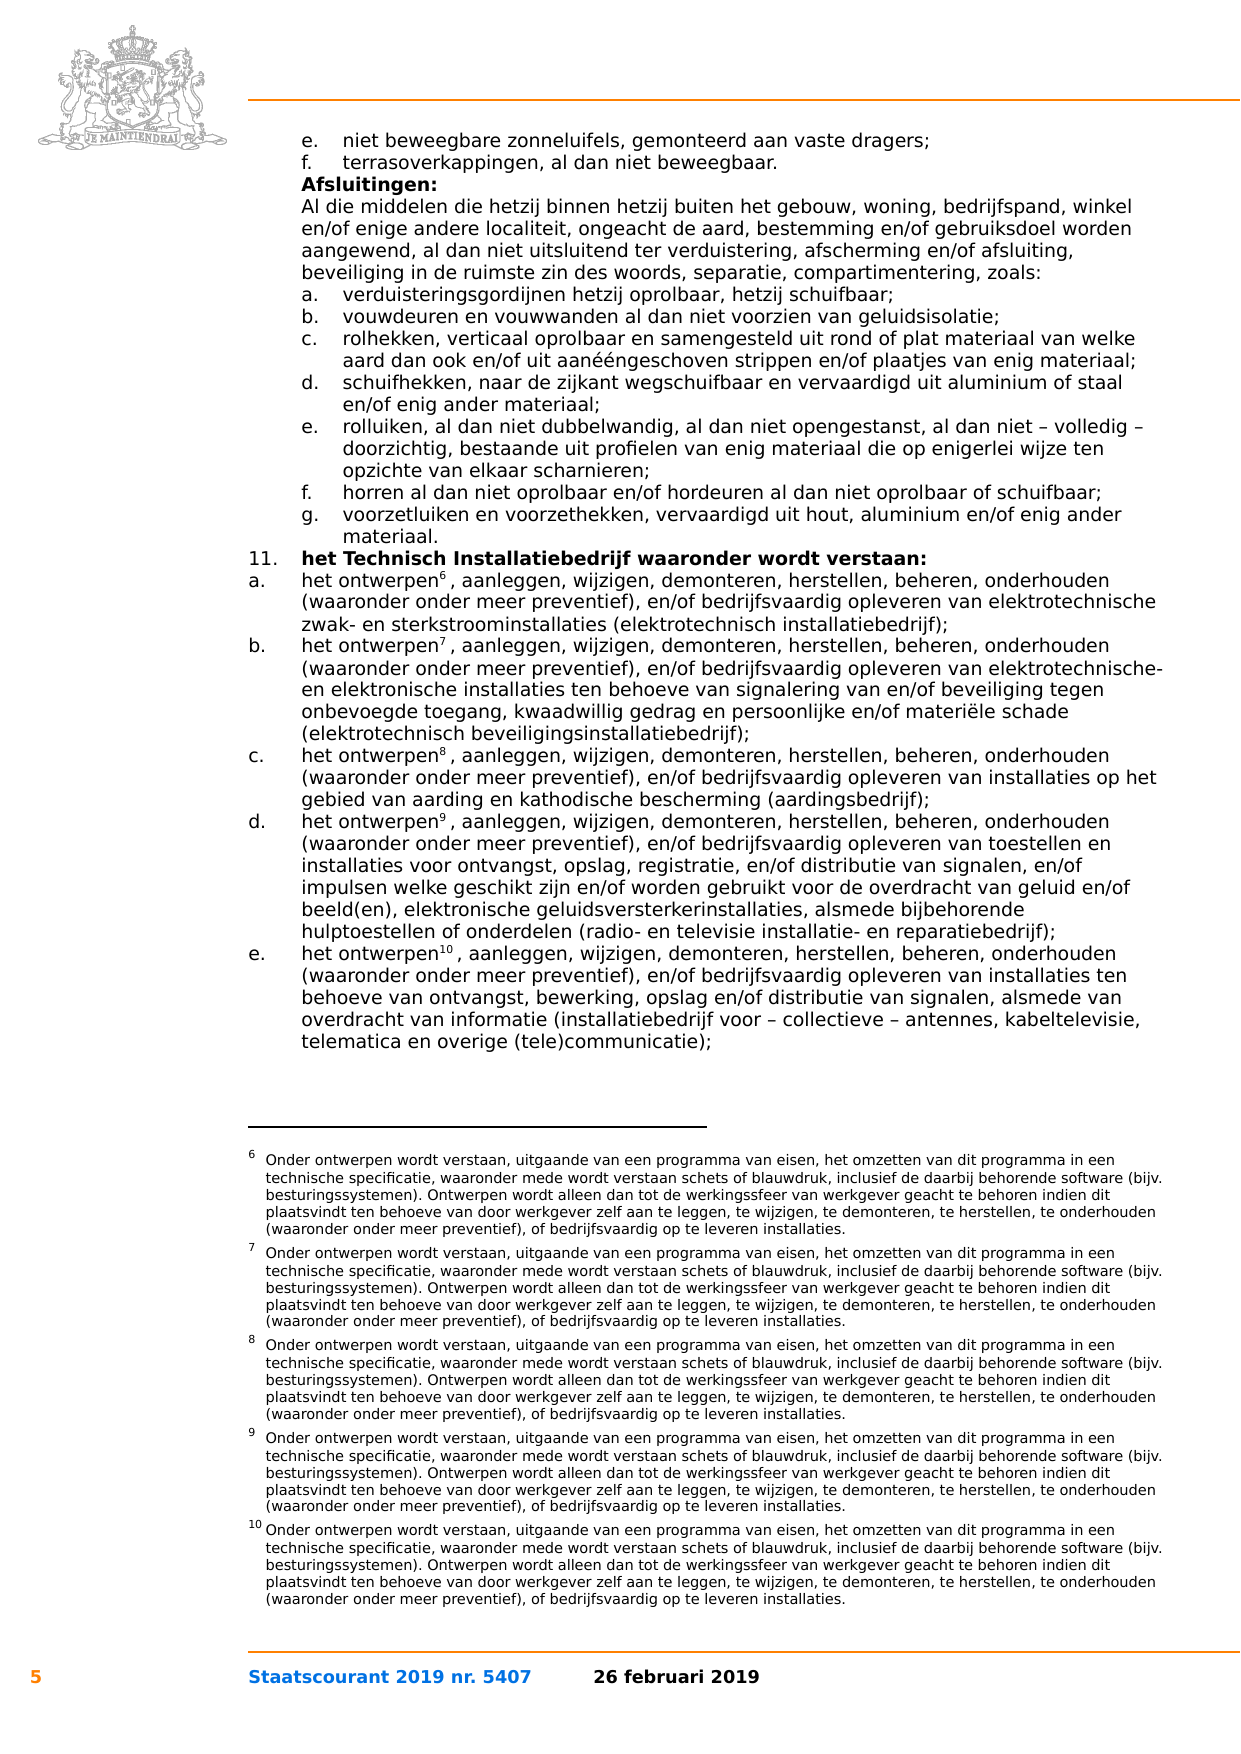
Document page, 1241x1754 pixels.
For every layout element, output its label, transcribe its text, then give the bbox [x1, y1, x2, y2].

text b. vouwdeuren en vouwwanden al dan niet voorzien van geluidsisolatie; [301, 306, 1163, 328]
text Onder ontwerpen wordt verstaan, uitgaande van een programma van eisen, het omzetten van dit programma in een technische specificatie, waaronder mede wordt verstaan schets of blauwdruk, inclusief de daarbij behorende software (bijv. besturingssystemen). Ontwerpen wordt alleen dan tot de werkingssfeer van werkgever geacht te behoren indien dit plaatsvindt ten behoeve van door werkgever zelf aan te leggen, te wijzigen, te demonteren, te herstellen, te onderhouden (waaronder onder meer preventief), of bedrijfsvaardig op te leveren installaties. [248, 1241, 1163, 1330]
text Al die middelen die hetzij binnen hetzij buiten het gebouw, woning, bedrijfspand, winkel en/of enige andere localiteit, ongeacht de aard, bestemming en/of gebruiksdoel worden aangewend, al dan niet uitsluitend ter verduistering, afscherming en/of afsluiting, beveiliging in de ruimste zin des woords, separatie, compartimentering, zoals: [301, 196, 1163, 284]
text e. niet beweegbare zonneluifels, gemonteerd aan vaste dragers; [301, 130, 1163, 152]
text Onder ontwerpen wordt verstaan, uitgaande van een programma van eisen, het omzetten van dit programma in een technische specificatie, waaronder mede wordt verstaan schets of blauwdruk, inclusief de daarbij behorende software (bijv. besturingssystemen). Ontwerpen wordt alleen dan tot de werkingssfeer van werkgever geacht te behoren indien dit plaatsvindt ten behoeve van door werkgever zelf aan te leggen, te wijzigen, te demonteren, te herstellen, te onderhouden (waaronder onder meer preventief), of bedrijfsvaardig op te leveren installaties. [248, 1518, 1163, 1608]
picture [38, 25, 227, 150]
text c. rolhekken, verticaal oprolbaar en samengesteld uit rond of plat materiaal van welke aard dan ook en/of uit aanééngeschoven strippen en/of plaatjes van enig materiaal; [301, 328, 1163, 372]
text c. het ontwerpen, aanleggen, wijzigen, demonteren, herstellen, beheren, onderhouden (waaronder onder meer preventief), en/of bedrijfsvaardig opleveren van installaties op het gebied van aarding en kathodische bescherming (aardingsbedrijf); [248, 745, 1163, 811]
text Onder ontwerpen wordt verstaan, uitgaande van een programma van eisen, het omzetten van dit programma in een technische specificatie, waaronder mede wordt verstaan schets of blauwdruk, inclusief de daarbij behorende software (bijv. besturingssystemen). Ontwerpen wordt alleen dan tot de werkingssfeer van werkgever geacht te behoren indien dit plaatsvindt ten behoeve van door werkgever zelf aan te leggen, te wijzigen, te demonteren, te herstellen, te onderhouden (waaronder onder meer preventief), of bedrijfsvaardig op te leveren installaties. [248, 1148, 1163, 1238]
text e. rolluiken, al dan niet dubbelwandig, al dan niet opengestanst, al dan niet – volledig – doorzichtig, bestaande uit profielen van enig materiaal die op enigerlei wijze ten opzichte van elkaar scharnieren; [301, 416, 1163, 482]
text e. het ontwerpen, aanleggen, wijzigen, demonteren, herstellen, beheren, onderhouden (waaronder onder meer preventief), en/of bedrijfsvaardig opleveren van installaties ten behoeve van ontvangst, bewerking, opslag en/of distributie van signalen, alsmede van overdracht van informatie (installatiebedrijf voor – collectieve – antennes, kabeltelevisie, telematica en overige (tele)communicatie); [248, 943, 1163, 1053]
text d. schuifhekken, naar de zijkant wegschuifbaar en vervaardigd uit aluminium of staal en/of enig ander materiaal; [301, 372, 1163, 416]
text 11. het Technisch Installatiebedrijf waaronder wordt verstaan: [248, 547, 1163, 569]
text f. horren al dan niet oprolbaar en/of hordeuren al dan niet oprolbaar of schuifbaar; [301, 482, 1163, 503]
text Afsluitingen: [301, 174, 1163, 196]
text Onder ontwerpen wordt verstaan, uitgaande van een programma van eisen, het omzetten van dit programma in een technische specificatie, waaronder mede wordt verstaan schets of blauwdruk, inclusief de daarbij behorende software (bijv. besturingssystemen). Ontwerpen wordt alleen dan tot de werkingssfeer van werkgever geacht te behoren indien dit plaatsvindt ten behoeve van door werkgever zelf aan te leggen, te wijzigen, te demonteren, te herstellen, te onderhouden (waaronder onder meer preventief), of bedrijfsvaardig op te leveren installaties. [248, 1426, 1163, 1515]
text g. voorzetluiken en voorzethekken, vervaardigd uit hout, aluminium en/of enig ander materiaal. [301, 503, 1163, 547]
text a. verduisteringsgordijnen hetzij oprolbaar, hetzij schuifbaar; [301, 284, 1163, 306]
text a. het ontwerpen, aanleggen, wijzigen, demonteren, herstellen, beheren, onderhouden (waaronder onder meer preventief), en/of bedrijfsvaardig opleveren van elektrotechnische zwak- en sterkstroominstallaties (elektrotechnisch installatiebedrijf); [248, 569, 1163, 635]
text b. het ontwerpen, aanleggen, wijzigen, demonteren, herstellen, beheren, onderhouden (waaronder onder meer preventief), en/of bedrijfsvaardig opleveren van elektrotechnische- en elektronische installaties ten behoeve van signalering van en/of beveiliging tegen onbevoegde toegang, kwaadwillig gedrag en persoonlijke en/of materiële schade (elektrotechnisch beveiligingsinstallatiebedrijf); [248, 635, 1163, 745]
text d. het ontwerpen, aanleggen, wijzigen, demonteren, herstellen, beheren, onderhouden (waaronder onder meer preventief), en/of bedrijfsvaardig opleveren van toestellen en installaties voor ontvangst, opslag, registratie, en/of distributie van signalen, en/of impulsen welke geschikt zijn en/of worden gebruikt voor de overdracht van geluid en/of beeld(en), elektronische geluidsversterkerinstallaties, alsmede bijbehorende hulptoestellen of onderdelen (radio- en televisie installatie- en reparatiebedrijf); [248, 811, 1163, 943]
text Onder ontwerpen wordt verstaan, uitgaande van een programma van eisen, het omzetten van dit programma in een technische specificatie, waaronder mede wordt verstaan schets of blauwdruk, inclusief de daarbij behorende software (bijv. besturingssystemen). Ontwerpen wordt alleen dan tot de werkingssfeer van werkgever geacht te behoren indien dit plaatsvindt ten behoeve van door werkgever zelf aan te leggen, te wijzigen, te demonteren, te herstellen, te onderhouden (waaronder onder meer preventief), of bedrijfsvaardig op te leveren installaties. [248, 1333, 1163, 1423]
text f. terrasoverkappingen, al dan niet beweegbaar. [301, 152, 1163, 174]
